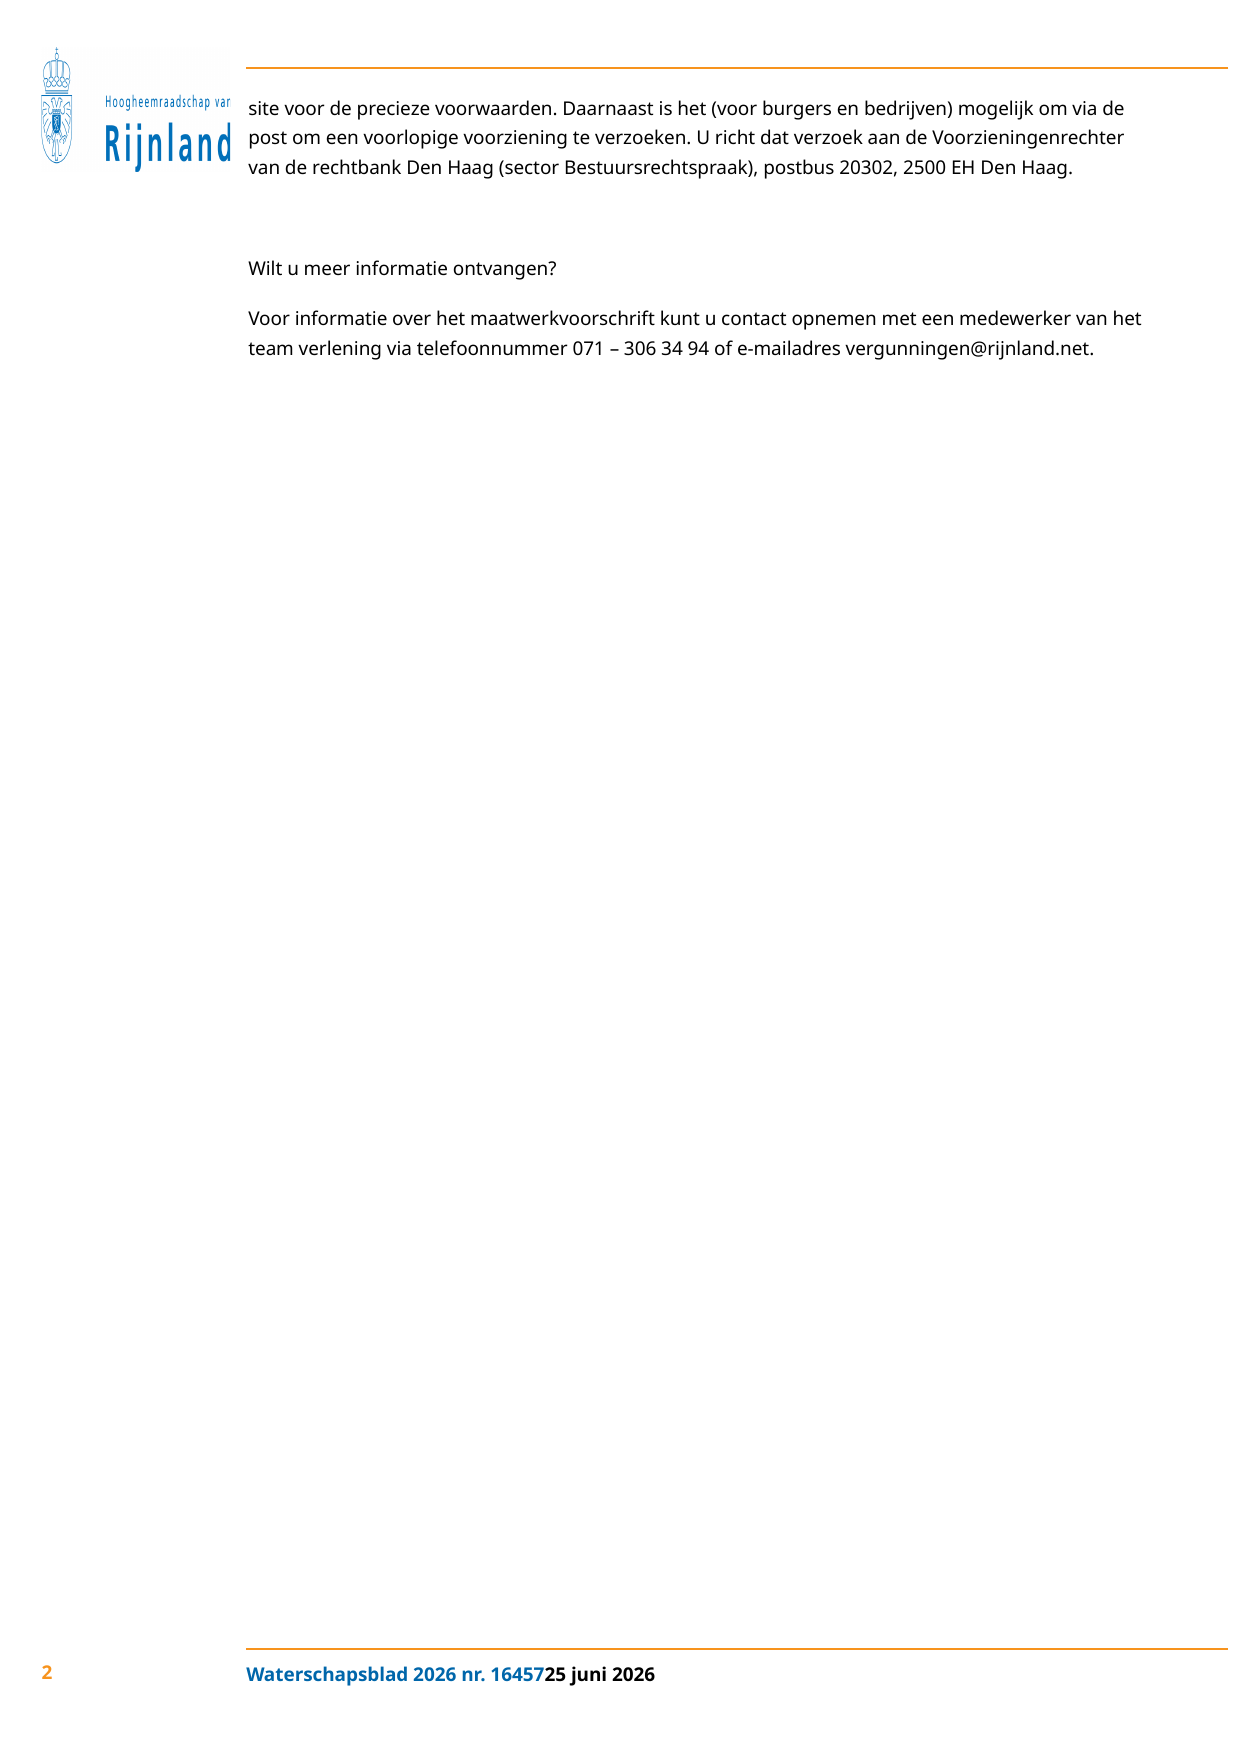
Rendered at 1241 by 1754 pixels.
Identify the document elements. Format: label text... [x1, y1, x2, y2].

text site voor de precieze voorwaarden. Daarnaast is het (voor burgers en bedrijven) mogelijk om via de post om een voorlopige voorziening te verzoeken. U richt dat verzoek aan de Voorzieningenrechter van de rechtbank Den Haag (sector Bestuursrechtspraak), postbus 20302, 2500 EH Den Haag. [248, 95, 1152, 180]
text Wilt u meer informatie ontvangen? [248, 255, 1152, 281]
picture [41, 47, 231, 172]
text Voor informatie over het maatwerkvoorschrift kunt u contact opnemen met een medewerker van het team verlening via telefoonnummer 071 – 306 34 94 of e-mailadres vergunningen@rijnland.net. [248, 305, 1152, 361]
